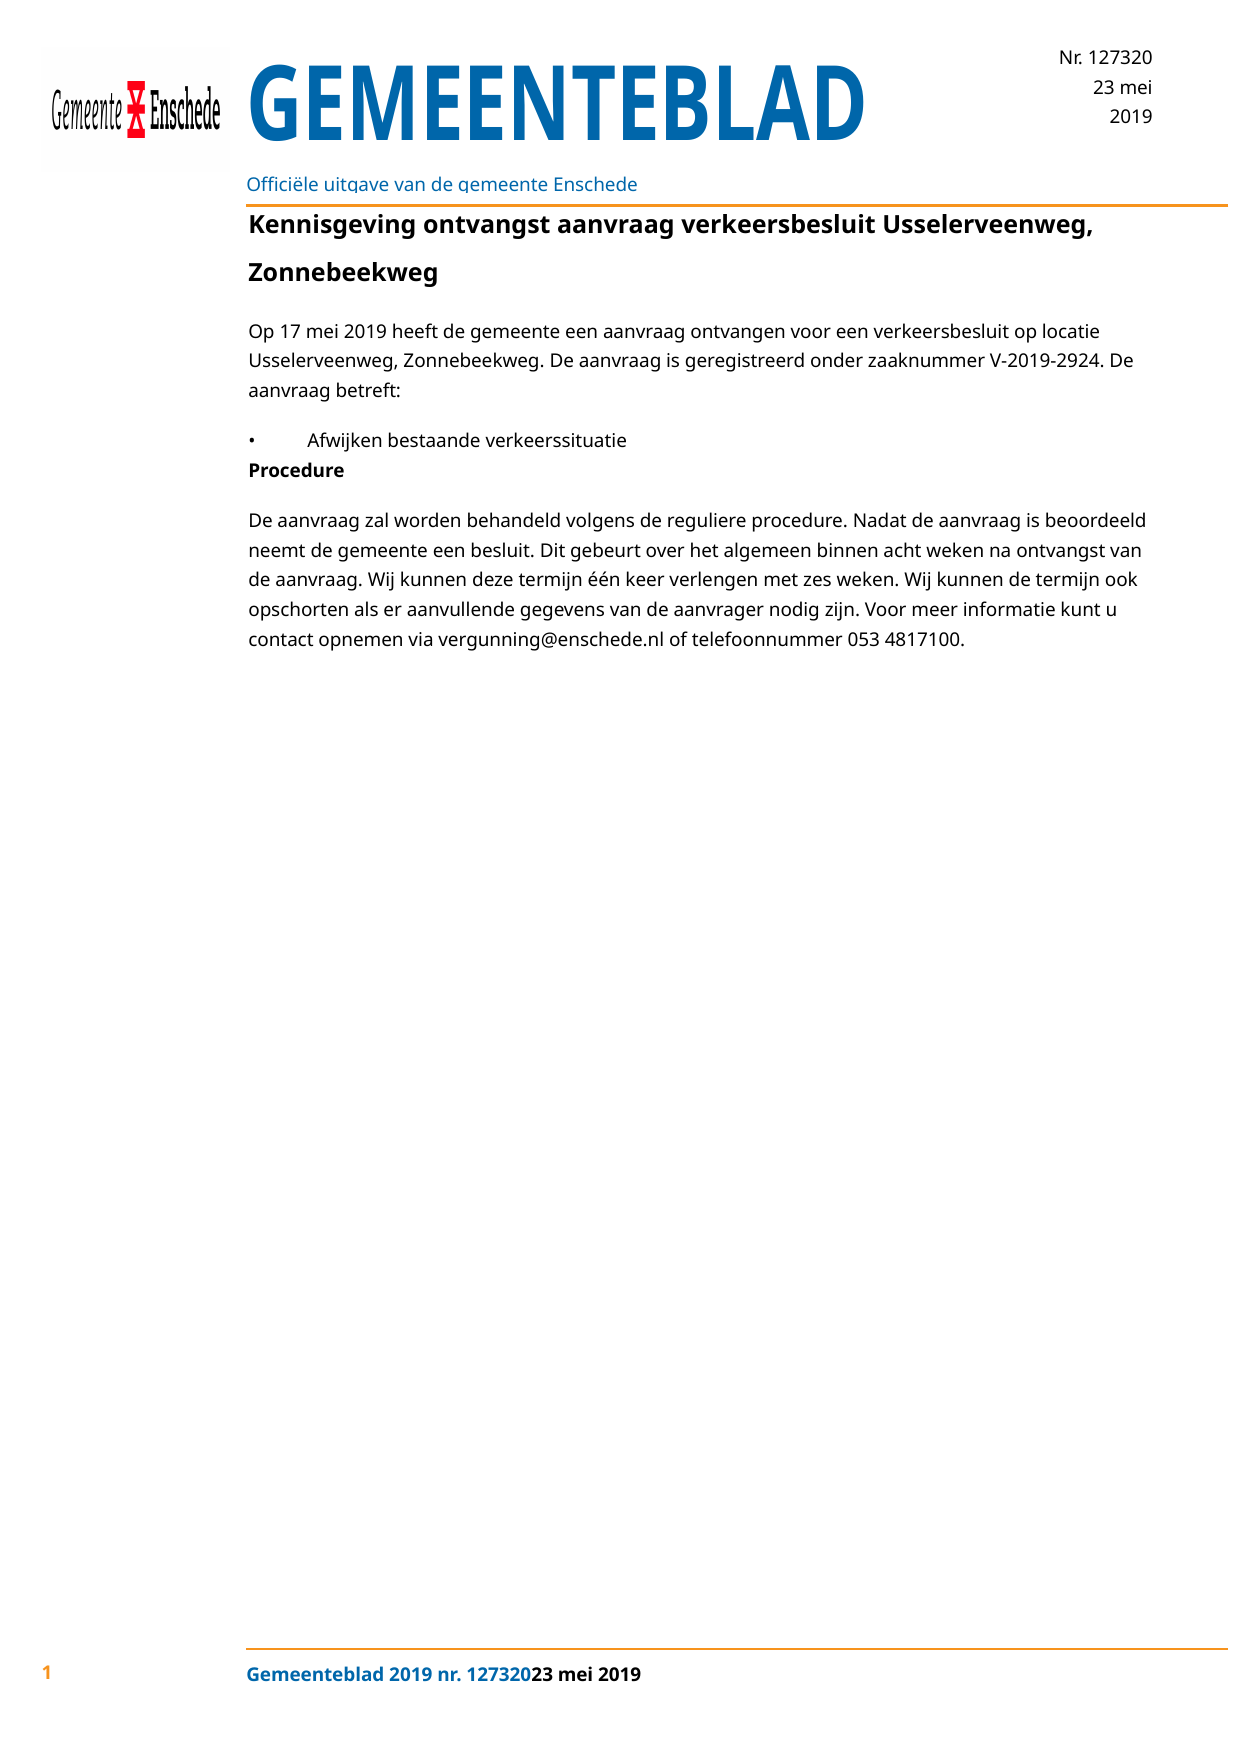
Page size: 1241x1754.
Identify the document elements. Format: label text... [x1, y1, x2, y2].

text De aanvraag zal worden behandeld volgens de reguliere procedure. Nadat de aanvraag is beoordeeld neemt de gemeente een besluit. Dit gebeurt over het algemeen binnen acht weken na ontvangst van de aanvraag. Wij kunnen deze termijn één keer verlengen met zes weken. Wij kunnen de termijn ook opschorten als er aanvullende gegevens van de aanvrager nodig zijn. Voor meer informatie kunt u contact opnemen via vergunning@enschede.nl of telefoonnummer 053 4817100. [248, 507, 1152, 652]
text Kennisgeving ontvangst aanvraag verkeersbesluit Usselerveenweg, Zonnebeekweg [248, 207, 1152, 288]
picture [41, 47, 231, 172]
text Op 17 mei 2019 heeft de gemeente een aanvraag ontvangen voor een verkeersbesluit op locatie Usselerveenweg, Zonnebeekweg. De aanvraag is geregistreerd onder zaaknummer V-2019-2924. De aanvraag betreft: [248, 318, 1152, 403]
list Afwijken bestaande verkeerssituatie [248, 427, 1152, 453]
text Procedure [248, 457, 1152, 483]
